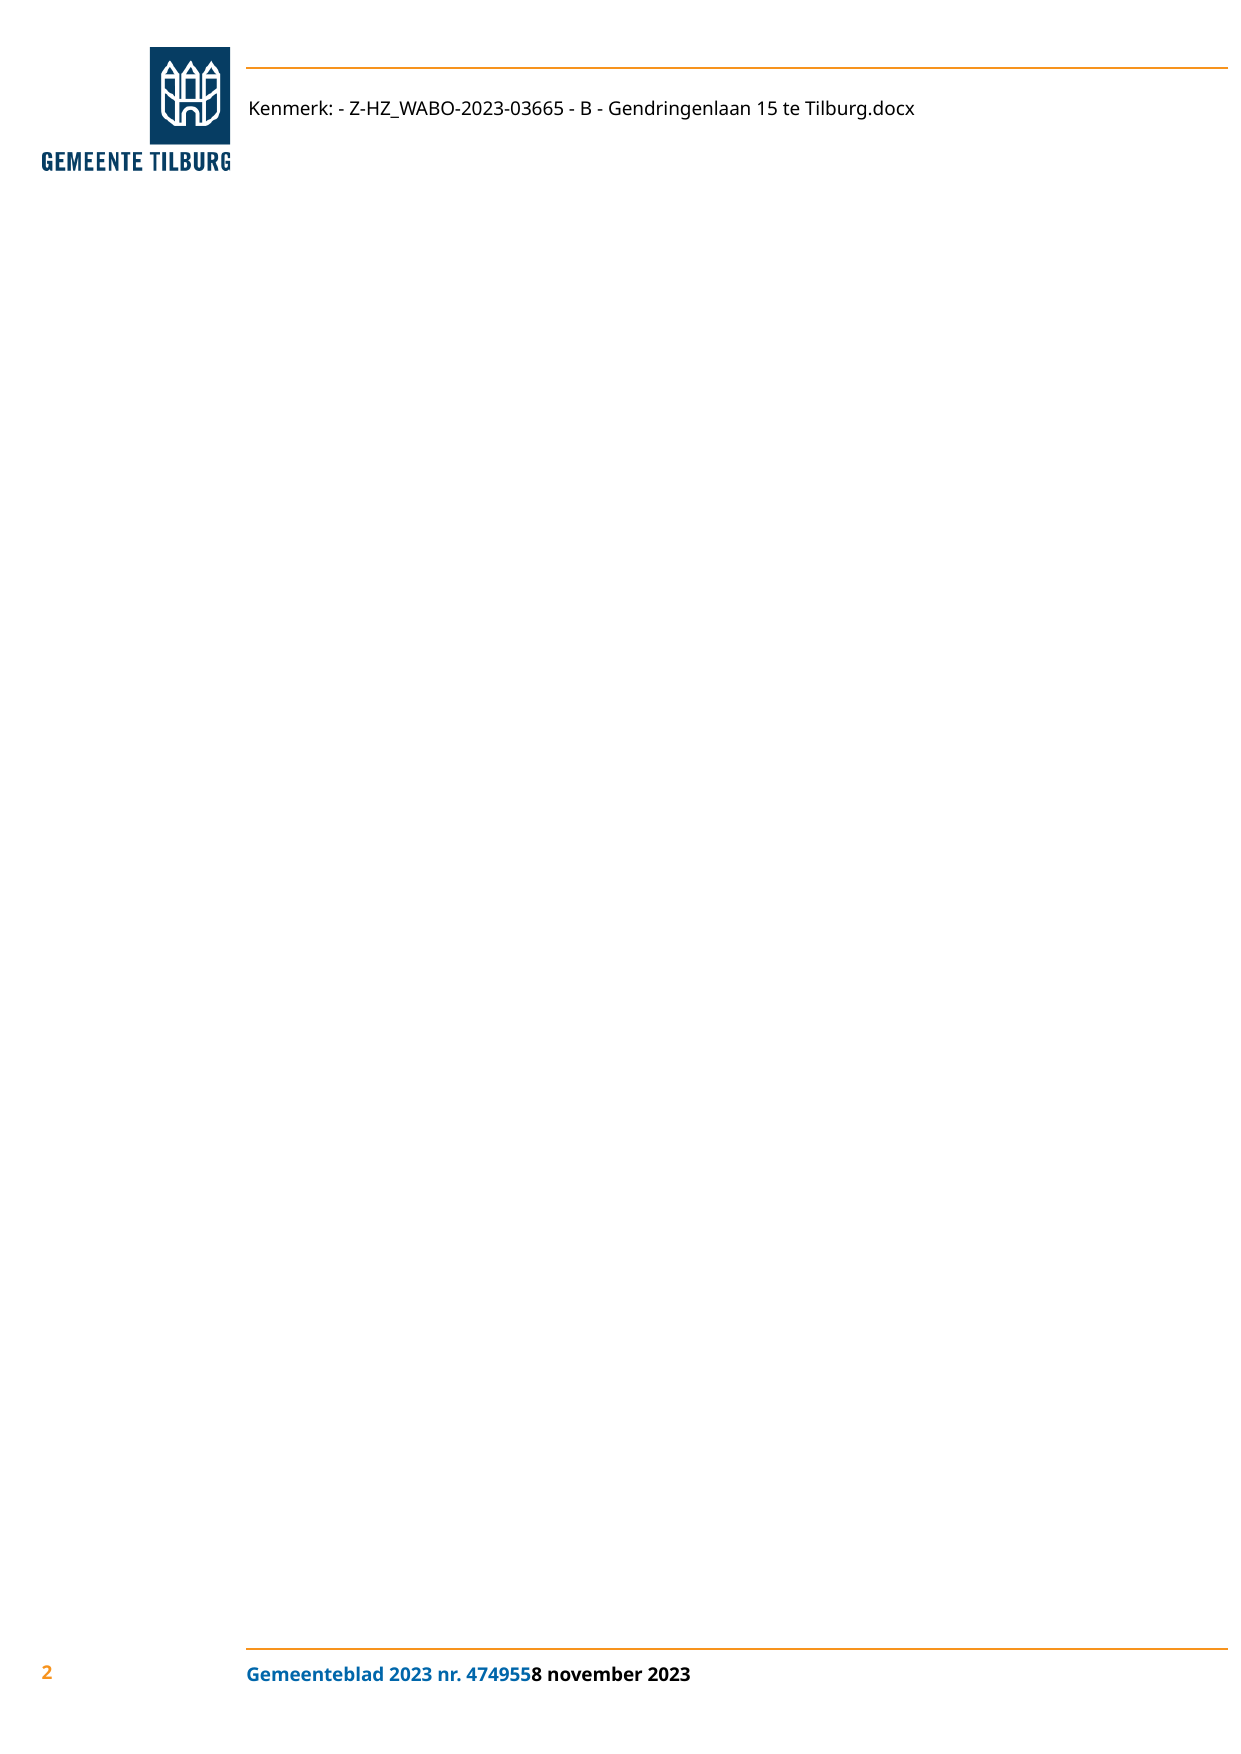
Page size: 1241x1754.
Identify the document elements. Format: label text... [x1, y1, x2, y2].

picture [41, 47, 231, 172]
text Kenmerk: - Z-HZ_WABO-2023-03665 - B - Gendringenlaan 15 te Tilburg.docx [248, 95, 1152, 121]
